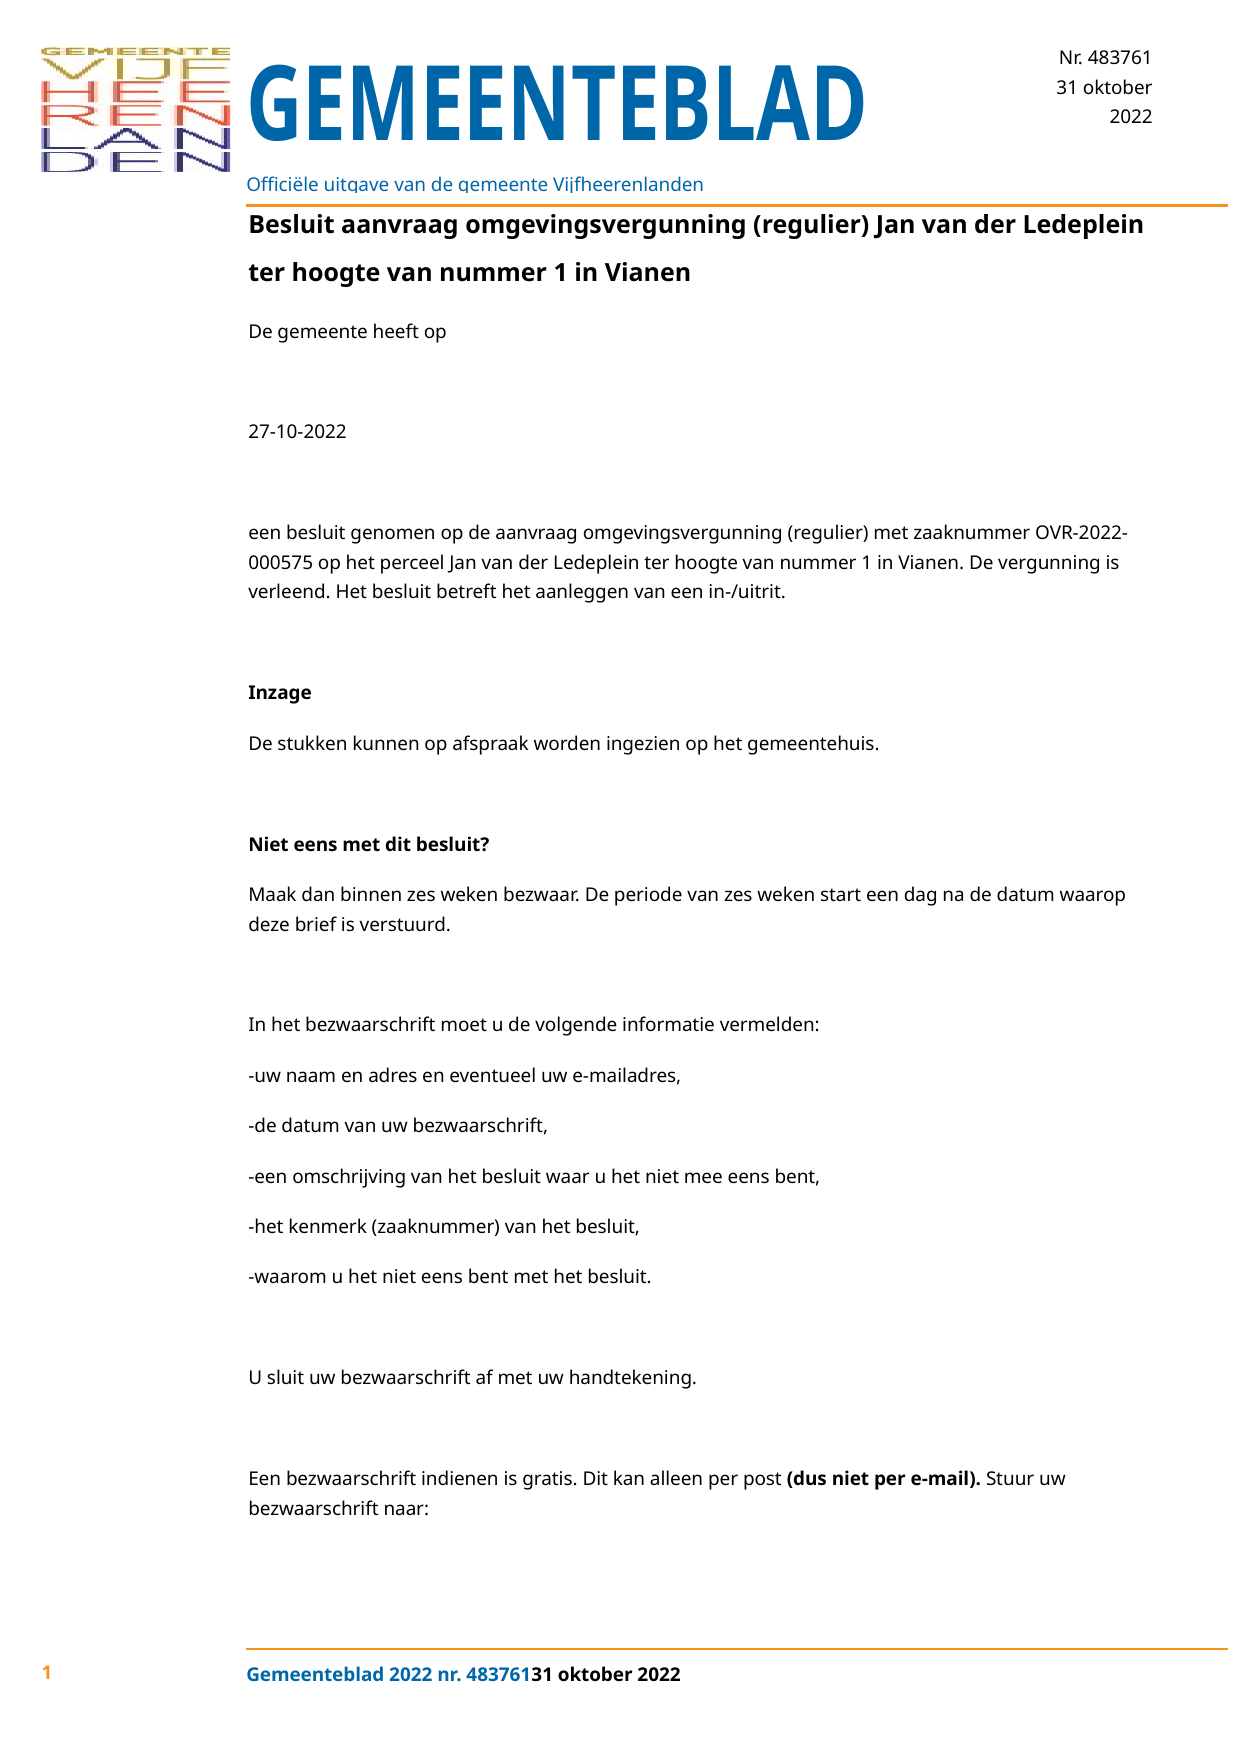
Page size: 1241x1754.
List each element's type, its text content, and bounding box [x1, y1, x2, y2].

text Niet eens met dit besluit? [248, 831, 1152, 857]
picture [41, 47, 231, 172]
text -waarom u het niet eens bent met het besluit. [248, 1264, 1152, 1289]
text -een omschrijving van het besluit waar u het niet mee eens bent, [248, 1163, 1152, 1189]
text -de datum van uw bezwaarschrift, [248, 1112, 1152, 1138]
text Besluit aanvraag omgevingsvergunning (regulier) Jan van der Ledeplein ter hoogte van nummer 1 in Vianen [248, 207, 1152, 288]
text Inzage [248, 679, 1152, 705]
text Maak dan binnen zes weken bezwaar. De periode van zes weken start een dag na de datum waarop deze brief is verstuurd. [248, 881, 1152, 937]
text een besluit genomen op de aanvraag omgevingsvergunning (regulier) met zaaknummer OVR-2022-000575 op het perceel Jan van der Ledeplein ter hoogte van nummer 1 in Vianen. De vergunning is verleend. Het besluit betreft het aanleggen van een in-/uitrit. [248, 519, 1152, 604]
text De stukken kunnen op afspraak worden ingezien op het gemeentehuis. [248, 730, 1152, 756]
text Een bezwaarschrift indienen is gratis. Dit kan alleen per post (dus niet per e-mail). Stuur uw bezwaarschrift naar: [248, 1465, 1152, 1521]
text 27-10-2022 [248, 419, 1152, 444]
text -uw naam en adres en eventueel uw e-mailadres, [248, 1062, 1152, 1088]
text -het kenmerk (zaaknummer) van het besluit, [248, 1213, 1152, 1239]
text De gemeente heeft op [248, 318, 1152, 344]
text U sluit uw bezwaarschrift af met uw handtekening. [248, 1364, 1152, 1390]
text In het bezwaarschrift moet u de volgende informatie vermelden: [248, 1012, 1152, 1037]
